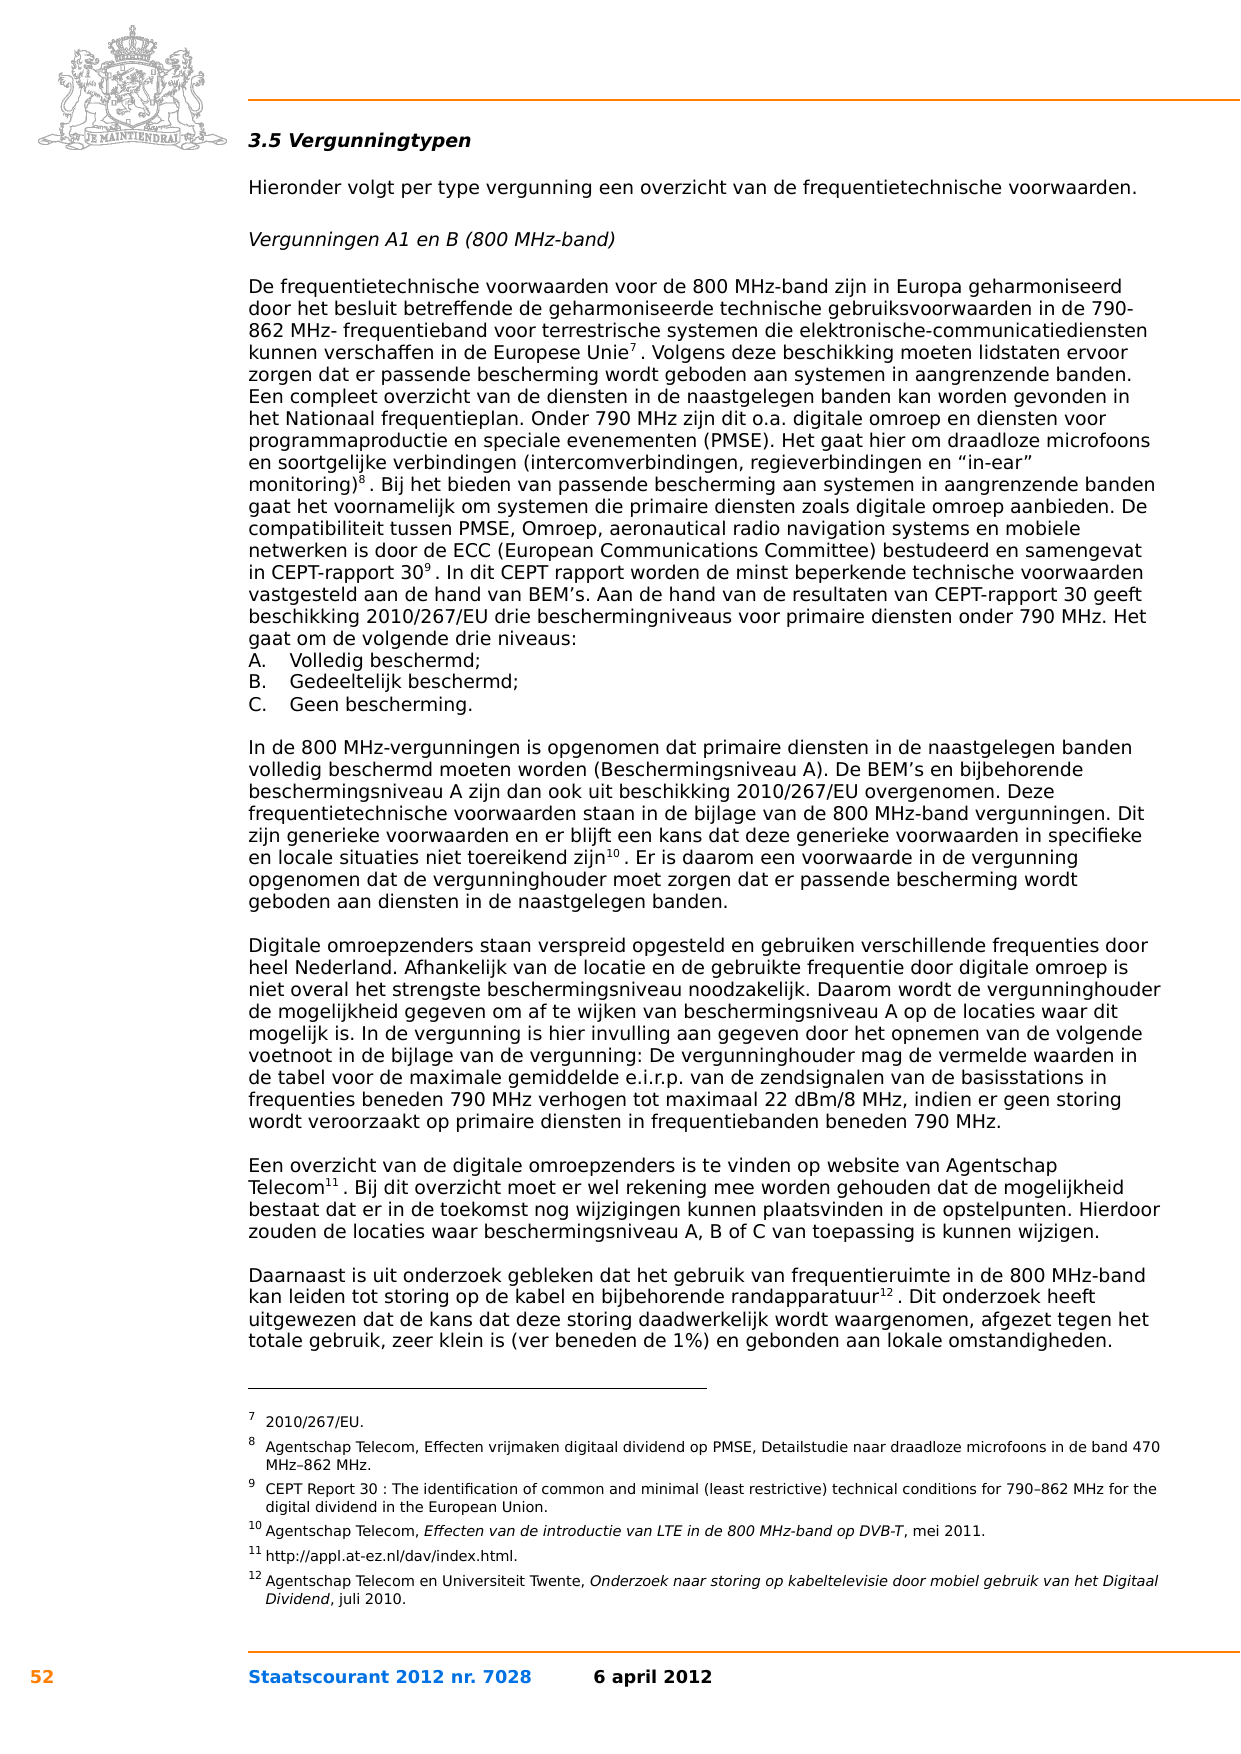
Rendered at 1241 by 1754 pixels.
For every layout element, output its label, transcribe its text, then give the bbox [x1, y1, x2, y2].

picture [38, 25, 227, 150]
text Agentschap Telecom, Effecten vrijmaken digitaal dividend op PMSE, Detailstudie naar draadloze microfoons in de band 470 MHz–862 MHz. [248, 1435, 1163, 1474]
text http://appl.at-ez.nl/dav/index.html. [248, 1544, 1163, 1566]
text De frequentietechnische voorwaarden voor de 800 MHz-band zijn in Europa geharmoniseerd door het besluit betreffende de geharmoniseerde technische gebruiksvoorwaarden in de 790-862 MHz- frequentieband voor terrestrische systemen die elektronische-communicatiediensten kunnen verschaffen in de Europese Unie. Volgens deze beschikking moeten lidstaten ervoor zorgen dat er passende bescherming wordt geboden aan systemen in aangrenzende banden. Een compleet overzicht van de diensten in de naastgelegen banden kan worden gevonden in het Nationaal frequentieplan. Onder 790 MHz zijn dit o.a. digitale omroep en diensten voor programmaproductie en speciale evenementen (PMSE). Het gaat hier om draadloze microfoons en soortgelijke verbindingen (intercomverbindingen, regieverbindingen en “in-ear” monitoring). Bij het bieden van passende bescherming aan systemen in aangrenzende banden gaat het voornamelijk om systemen die primaire diensten zoals digitale omroep aanbieden. De compatibiliteit tussen PMSE, Omroep, aeronautical radio navigation systems en mobiele netwerken is door de ECC (European Communications Committee) bestudeerd en samengevat in CEPT-rapport 30. In dit CEPT rapport worden de minst beperkende technische voorwaarden vastgesteld aan de hand van BEM’s. Aan de hand van de resultaten van CEPT-rapport 30 geeft beschikking 2010/267/EU drie beschermingniveaus voor primaire diensten onder 790 MHz. Het gaat om de volgende drie niveaus: [248, 276, 1163, 649]
text Agentschap Telecom en Universiteit Twente, Onderzoek naar storing op kabeltelevisie door mobiel gebruik van het Digitaal Dividend, juli 2010. [248, 1569, 1163, 1608]
text Daarnaast is uit onderzoek gebleken dat het gebruik van frequentieruimte in de 800 MHz-band kan leiden tot storing op de kabel en bijbehorende randapparatuur. Dit onderzoek heeft uitgewezen dat de kans dat deze storing daadwerkelijk wordt waargenomen, afgezet tegen het totale gebruik, zeer klein is (ver beneden de 1%) en gebonden aan lokale omstandigheden. [248, 1264, 1163, 1352]
text B. Gedeeltelijk beschermd; [248, 671, 1163, 693]
text 2010/267/EU. [248, 1410, 1163, 1432]
text CEPT Report 30 : The identification of common and minimal (least restrictive) technical conditions for 790–862 MHz for the digital dividend in the European Union. [248, 1477, 1163, 1516]
text A. Volledig beschermd; [248, 649, 1163, 671]
text C. Geen bescherming. [248, 693, 1163, 715]
subtitle Vergunningen A1 en B (800 MHz-band) [248, 229, 1163, 251]
text In de 800 MHz-vergunningen is opgenomen dat primaire diensten in de naastgelegen banden volledig beschermd moeten worden (Beschermingsniveau A). De BEM’s en bijbehorende beschermingsniveau A zijn dan ook uit beschikking 2010/267/EU overgenomen. Deze frequentietechnische voorwaarden staan in de bijlage van de 800 MHz-band vergunningen. Dit zijn generieke voorwaarden en er blijft een kans dat deze generieke voorwaarden in specifieke en locale situaties niet toereikend zijn. Er is daarom een voorwaarde in de vergunning opgenomen dat de vergunninghouder moet zorgen dat er passende bescherming wordt geboden aan diensten in de naastgelegen banden. [248, 737, 1163, 913]
text Hieronder volgt per type vergunning een overzicht van de frequentietechnische voorwaarden. [248, 177, 1163, 199]
text Digitale omroepzenders staan verspreid opgesteld en gebruiken verschillende frequenties door heel Nederland. Afhankelijk van de locatie en de gebruikte frequentie door digitale omroep is niet overal het strengste beschermingsniveau noodzakelijk. Daarom wordt de vergunninghouder de mogelijkheid gegeven om af te wijken van beschermingsniveau A op de locaties waar dit mogelijk is. In de vergunning is hier invulling aan gegeven door het opnemen van de volgende voetnoot in de bijlage van de vergunning: De vergunninghouder mag de vermelde waarden in de tabel voor de maximale gemiddelde e.i.r.p. van de zendsignalen van de basisstations in frequenties beneden 790 MHz verhogen tot maximaal 22 dBm/8 MHz, indien er geen storing wordt veroorzaakt op primaire diensten in frequentiebanden beneden 790 MHz. [248, 935, 1163, 1133]
subtitle 3.5 Vergunningtypen [248, 130, 1163, 152]
text Een overzicht van de digitale omroepzenders is te vinden op website van Agentschap Telecom. Bij dit overzicht moet er wel rekening mee worden gehouden dat de mogelijkheid bestaat dat er in de toekomst nog wijzigingen kunnen plaatsvinden in de opstelpunten. Hierdoor zouden de locaties waar beschermingsniveau A, B of C van toepassing is kunnen wijzigen. [248, 1155, 1163, 1243]
text Agentschap Telecom, Effecten van de introductie van LTE in de 800 MHz-band op DVB-T, mei 2011. [248, 1519, 1163, 1541]
